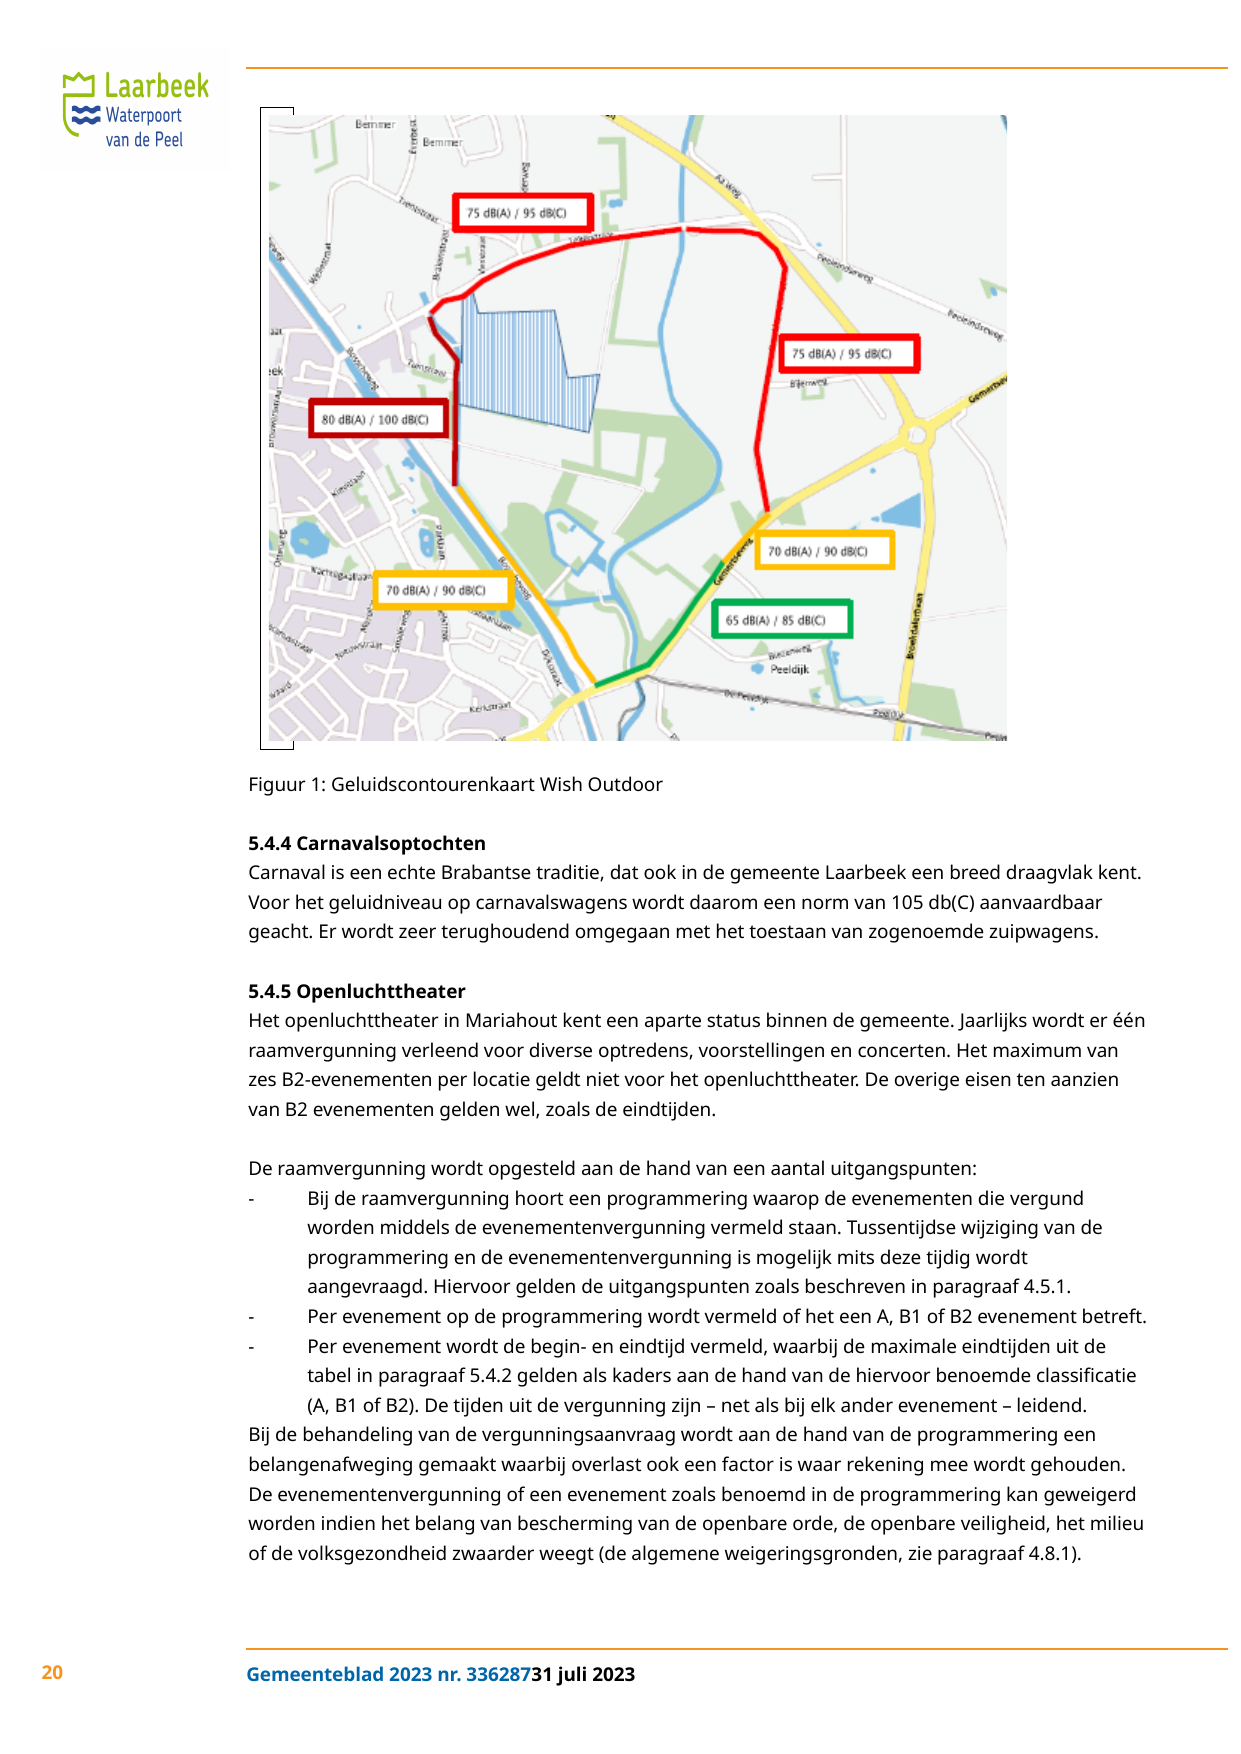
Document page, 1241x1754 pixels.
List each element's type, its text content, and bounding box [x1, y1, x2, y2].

text De raamvergunning wordt opgesteld aan de hand van een aantal uitgangspunten: [248, 1155, 1152, 1181]
text Figuur 1: Geluidscontourenkaart Wish Outdoor [248, 771, 1152, 796]
list Per evenement op de programmering wordt vermeld of het een A, B1 of B2 evenement betreft. [248, 1303, 1152, 1329]
picture [41, 47, 231, 172]
text Bij de behandeling van de vergunningsaanvraag wordt aan de hand van de programmering een belangenafweging gemaakt waarbij overlast ook een factor is waar rekening mee wordt gehouden. De evenementenvergunning of een evenement zoals benoemd in de programmering kan geweigerd worden indien het belang van bescherming van de openbare orde, de openbare veiligheid, het milieu of de volksgezondheid zwaarder weegt (de algemene weigeringsgronden, zie paragraaf 4.8.1). [248, 1422, 1152, 1566]
text Het openluchttheater in Mariahout kent een aparte status binnen de gemeente. Jaarlijks wordt er één raamvergunning verleend voor diverse optredens, voorstellingen en concerten. Het maximum van zes B2-evenementen per locatie geldt niet voor het openluchttheater. De overige eisen ten aanzien van B2 evenementen gelden wel, zoals de eindtijden. [248, 1007, 1152, 1122]
text 5.4.4 Carnavalsoptochten [248, 830, 1152, 856]
text 5.4.5 Openluchttheater [248, 978, 1152, 1003]
text Carnaval is een echte Brabantse traditie, dat ook in de gemeente Laarbeek een breed draagvlak kent. Voor het geluidniveau op carnavalswagens wordt daarom een norm van 105 db(C) aanvaardbaar geacht. Er wordt zeer terughoudend omgegaan met het toestaan van zogenoemde zuipwagens. [248, 859, 1152, 944]
picture [268, 115, 1008, 741]
list Bij de raamvergunning hoort een programmering waarop de evenementen die vergund worden middels de evenementenvergunning vermeld staan. Tussentijdse wijziging van de programmering en de evenementenvergunning is mogelijk mits deze tijdig wordt aangevraagd. Hiervoor gelden de uitgangspunten zoals beschreven in paragraaf 4.5.1. [248, 1185, 1152, 1299]
list Per evenement wordt de begin- en eindtijd vermeld, waarbij de maximale eindtijden uit de tabel in paragraaf 5.4.2 gelden als kaders aan de hand van de hiervoor benoemde classificatie (A, B1 of B2). De tijden uit de vergunning zijn – net als bij elk ander evenement – leidend. [248, 1333, 1152, 1418]
